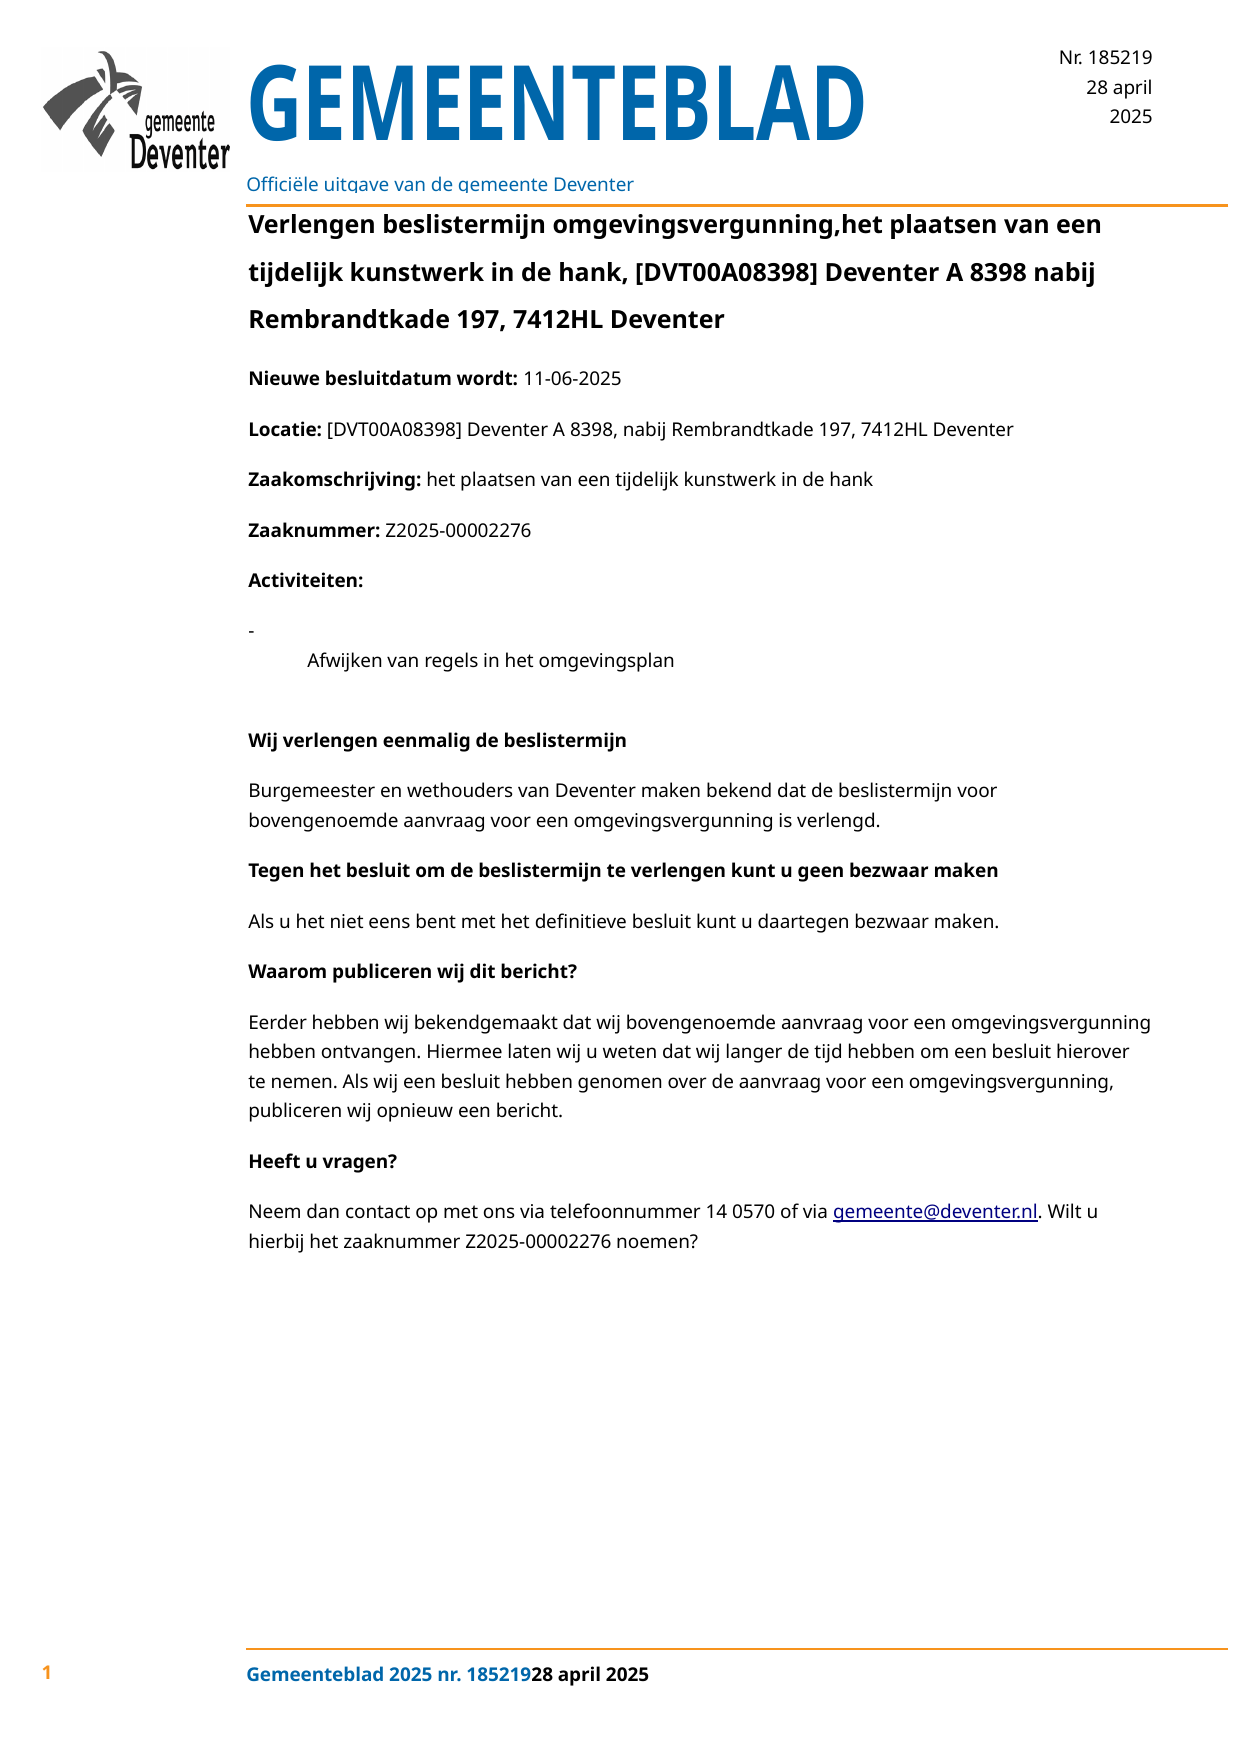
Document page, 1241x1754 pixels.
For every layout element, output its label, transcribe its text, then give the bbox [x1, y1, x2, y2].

text Neem dan contact op met ons via telefoonnummer 14 0570 of via gemeente@deventer.nl. Wilt u hierbij het zaaknummer Z2025-00002276 noemen? [248, 1198, 1152, 1254]
text Nieuwe besluitdatum wordt: 11-06-2025 [248, 366, 1152, 391]
text Activiteiten: [248, 567, 1152, 593]
list Afwijken van regels in het omgevingsplan [248, 647, 1152, 673]
picture [41, 47, 231, 172]
text Waarom publiceren wij dit bericht? [248, 958, 1152, 984]
text Eerder hebben wij bekendgemaakt dat wij bovengenoemde aanvraag voor een omgevingsvergunning hebben ontvangen. Hiermee laten wij u weten dat wij langer de tijd hebben om een besluit hierover te nemen. Als wij een besluit hebben genomen over de aanvraag voor een omgevingsvergunning, publiceren wij opnieuw een bericht. [248, 1009, 1152, 1123]
text Verlengen beslistermijn omgevingsvergunning,het plaatsen van een tijdelijk kunstwerk in de hank, [DVT00A08398] Deventer A 8398 nabij Rembrandtkade 197, 7412HL Deventer [248, 207, 1152, 336]
text Burgemeester en wethouders van Deventer maken bekend dat de beslistermijn voor bovengenoemde aanvraag voor een omgevingsvergunning is verlengd. [248, 778, 1152, 833]
text Als u het niet eens bent met het definitieve besluit kunt u daartegen bezwaar maken. [248, 908, 1152, 934]
text Wij verlengen eenmalig de beslistermijn [248, 727, 1152, 753]
text Locatie: [DVT00A08398] Deventer A 8398, nabij Rembrandtkade 197, 7412HL Deventer [248, 416, 1152, 442]
text Heeft u vragen? [248, 1148, 1152, 1174]
text Zaakomschrijving: het plaatsen van een tijdelijk kunstwerk in de hank [248, 466, 1152, 492]
text Zaaknummer: Z2025-00002276 [248, 517, 1152, 542]
text Tegen het besluit om de beslistermijn te verlengen kunt u geen bezwaar maken [248, 858, 1152, 883]
